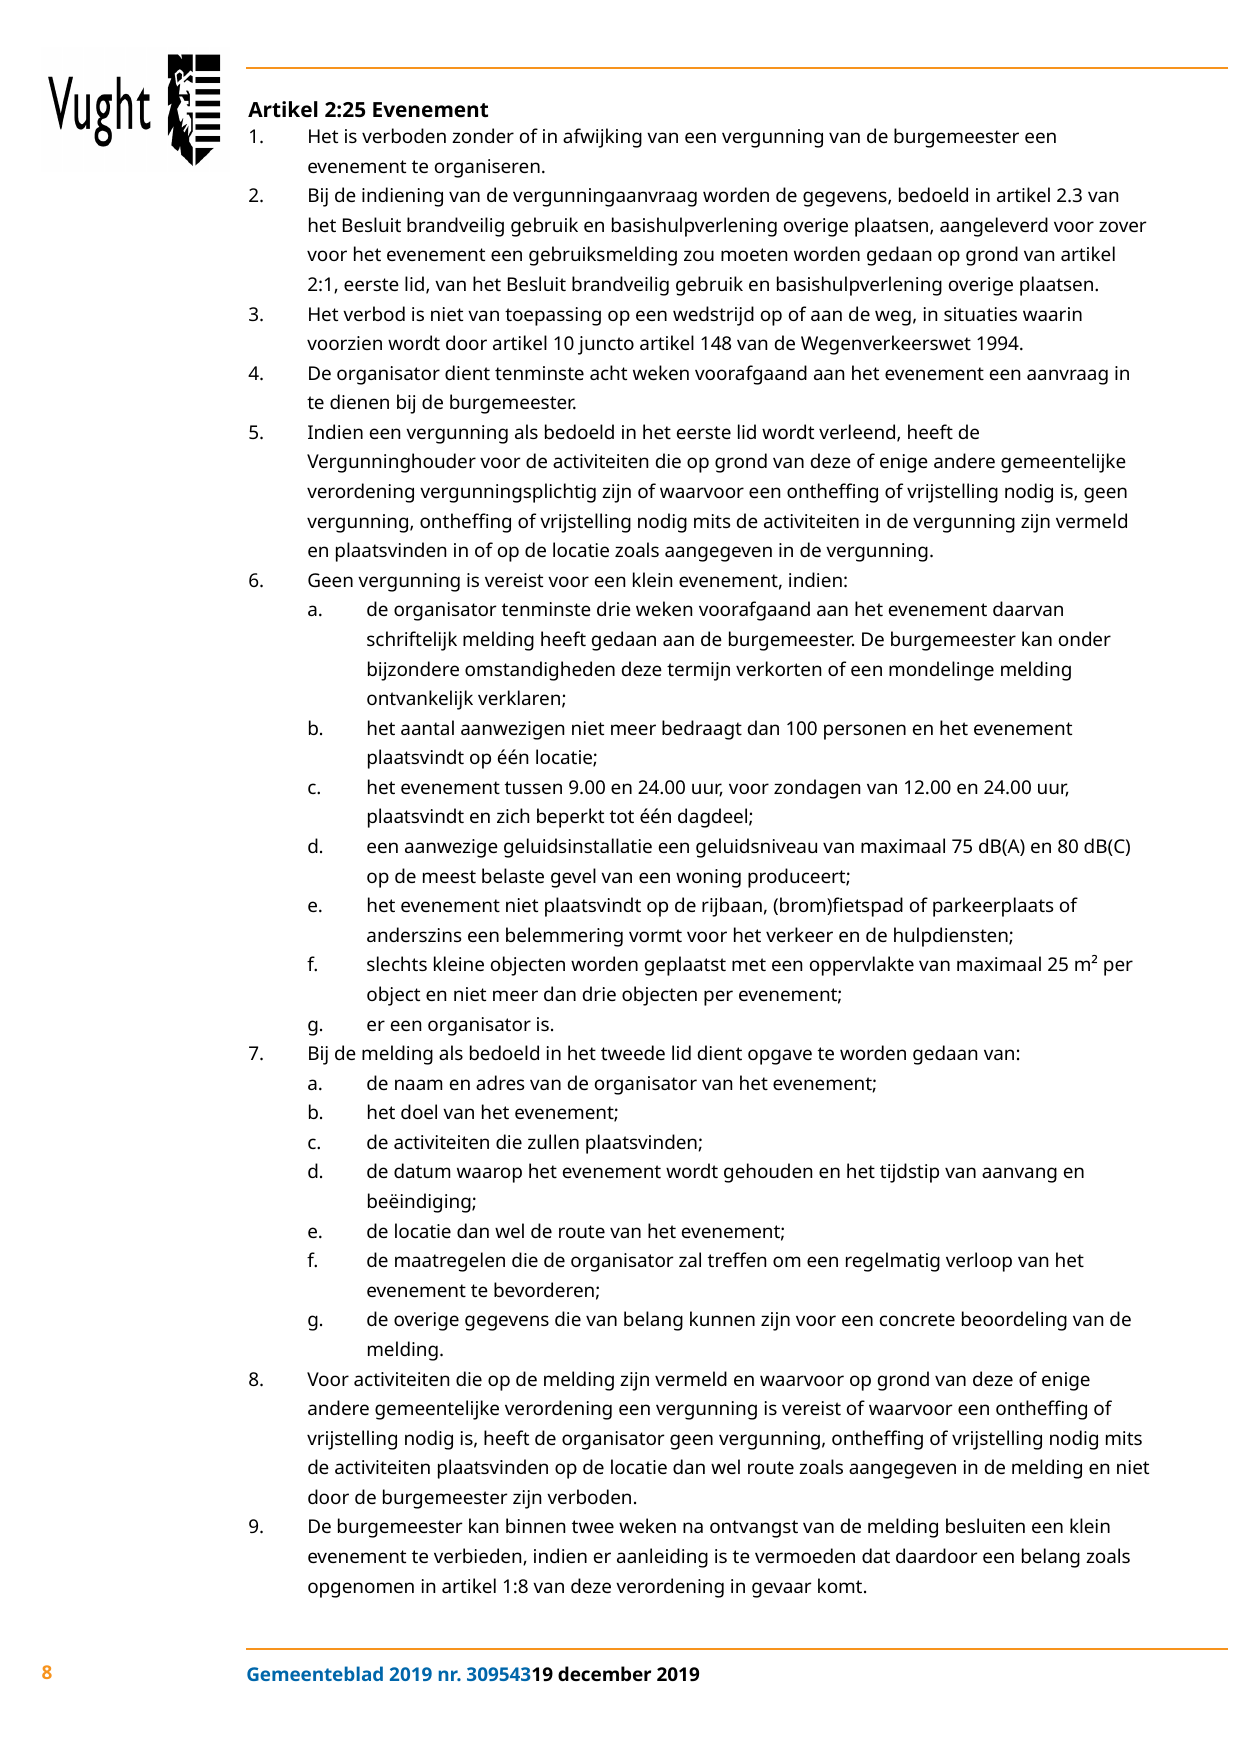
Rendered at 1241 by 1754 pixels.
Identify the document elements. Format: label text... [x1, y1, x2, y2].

list het evenement niet plaatsvindt op de rijbaan, (brom)fietspad of parkeerplaats of anderszins een belemmering vormt voor het verkeer en de hulpdiensten; [307, 892, 1152, 948]
list de maatregelen die de organisator zal treffen om een regelmatig verloop van het evenement te bevorderen; [307, 1247, 1152, 1303]
text Artikel 2:25 Evenement [248, 95, 1152, 123]
list Bij de indiening van de vergunningaanvraag worden de gegevens, bedoeld in artikel 2.3 van het Besluit brandveilig gebruik en basishulpverlening overige plaatsen, aangeleverd voor zover voor het evenement een gebruiksmelding zou moeten worden gedaan op grond van artikel 2:1, eerste lid, van het Besluit brandveilig gebruik en basishulpverlening overige plaatsen. [248, 182, 1152, 297]
list het evenement tussen 9.00 en 24.00 uur, voor zondagen van 12.00 en 24.00 uur, plaatsvindt en zich beperkt tot één dagdeel; [307, 774, 1152, 829]
list er een organisator is. [307, 1011, 1152, 1036]
list de datum waarop het evenement wordt gehouden en het tijdstip van aanvang en beëindiging; [307, 1159, 1152, 1214]
list de naam en adres van de organisator van het evenement; [307, 1070, 1152, 1096]
list een aanwezige geluidsinstallatie een geluidsniveau van maximaal 75 dB(A) en 80 dB(C) op de meest belaste gevel van een woning produceert; [307, 833, 1152, 888]
list Geen vergunning is vereist voor een klein evenement, indien: [248, 567, 1152, 593]
list Het is verboden zonder of in afwijking van een vergunning van de burgemeester een evenement te organiseren. [248, 123, 1152, 178]
list het aantal aanwezigen niet meer bedraagt dan 100 personen en het evenement plaatsvindt op één locatie; [307, 715, 1152, 770]
list De burgemeester kan binnen twee weken na ontvangst van de melding besluiten een klein evenement te verbieden, indien er aanleiding is te vermoeden dat daardoor een belang zoals opgenomen in artikel 1:8 van deze verordening in gevaar komt. [248, 1514, 1152, 1598]
picture [41, 47, 231, 172]
list slechts kleine objecten worden geplaatst met een oppervlakte van maximaal 25 m² per object en niet meer dan drie objecten per evenement; [307, 952, 1152, 1007]
list Het verbod is niet van toepassing op een wedstrijd op of aan de weg, in situaties waarin voorzien wordt door artikel 10 juncto artikel 148 van de Wegenverkeerswet 1994. [248, 301, 1152, 356]
list De organisator dient tenminste acht weken voorafgaand aan het evenement een aanvraag in te dienen bij de burgemeester. [248, 360, 1152, 415]
list het doel van het evenement; [307, 1099, 1152, 1125]
list Bij de melding als bedoeld in het tweede lid dient opgave te worden gedaan van: [248, 1040, 1152, 1066]
list de overige gegevens die van belang kunnen zijn voor een concrete beoordeling van de melding. [307, 1307, 1152, 1362]
list de activiteiten die zullen plaatsvinden; [307, 1129, 1152, 1155]
list Voor activiteiten die op de melding zijn vermeld en waarvoor op grond van deze of enige andere gemeentelijke verordening een vergunning is vereist of waarvoor een ontheffing of vrijstelling nodig is, heeft de organisator geen vergunning, ontheffing of vrijstelling nodig mits de activiteiten plaatsvinden op de locatie dan wel route zoals aangegeven in de melding en niet door de burgemeester zijn verboden. [248, 1366, 1152, 1510]
list de locatie dan wel de route van het evenement; [307, 1218, 1152, 1243]
list de organisator tenminste drie weken voorafgaand aan het evenement daarvan schriftelijk melding heeft gedaan aan de burgemeester. De burgemeester kan onder bijzondere omstandigheden deze termijn verkorten of een mondelinge melding ontvankelijk verklaren; [307, 597, 1152, 711]
list Indien een vergunning als bedoeld in het eerste lid wordt verleend, heeft de Vergunninghouder voor de activiteiten die op grond van deze of enige andere gemeentelijke verordening vergunningsplichtig zijn of waarvoor een ontheffing of vrijstelling nodig is, geen vergunning, ontheffing of vrijstelling nodig mits de activiteiten in de vergunning zijn vermeld en plaatsvinden in of op de locatie zoals aangegeven in de vergunning. [248, 419, 1152, 563]
